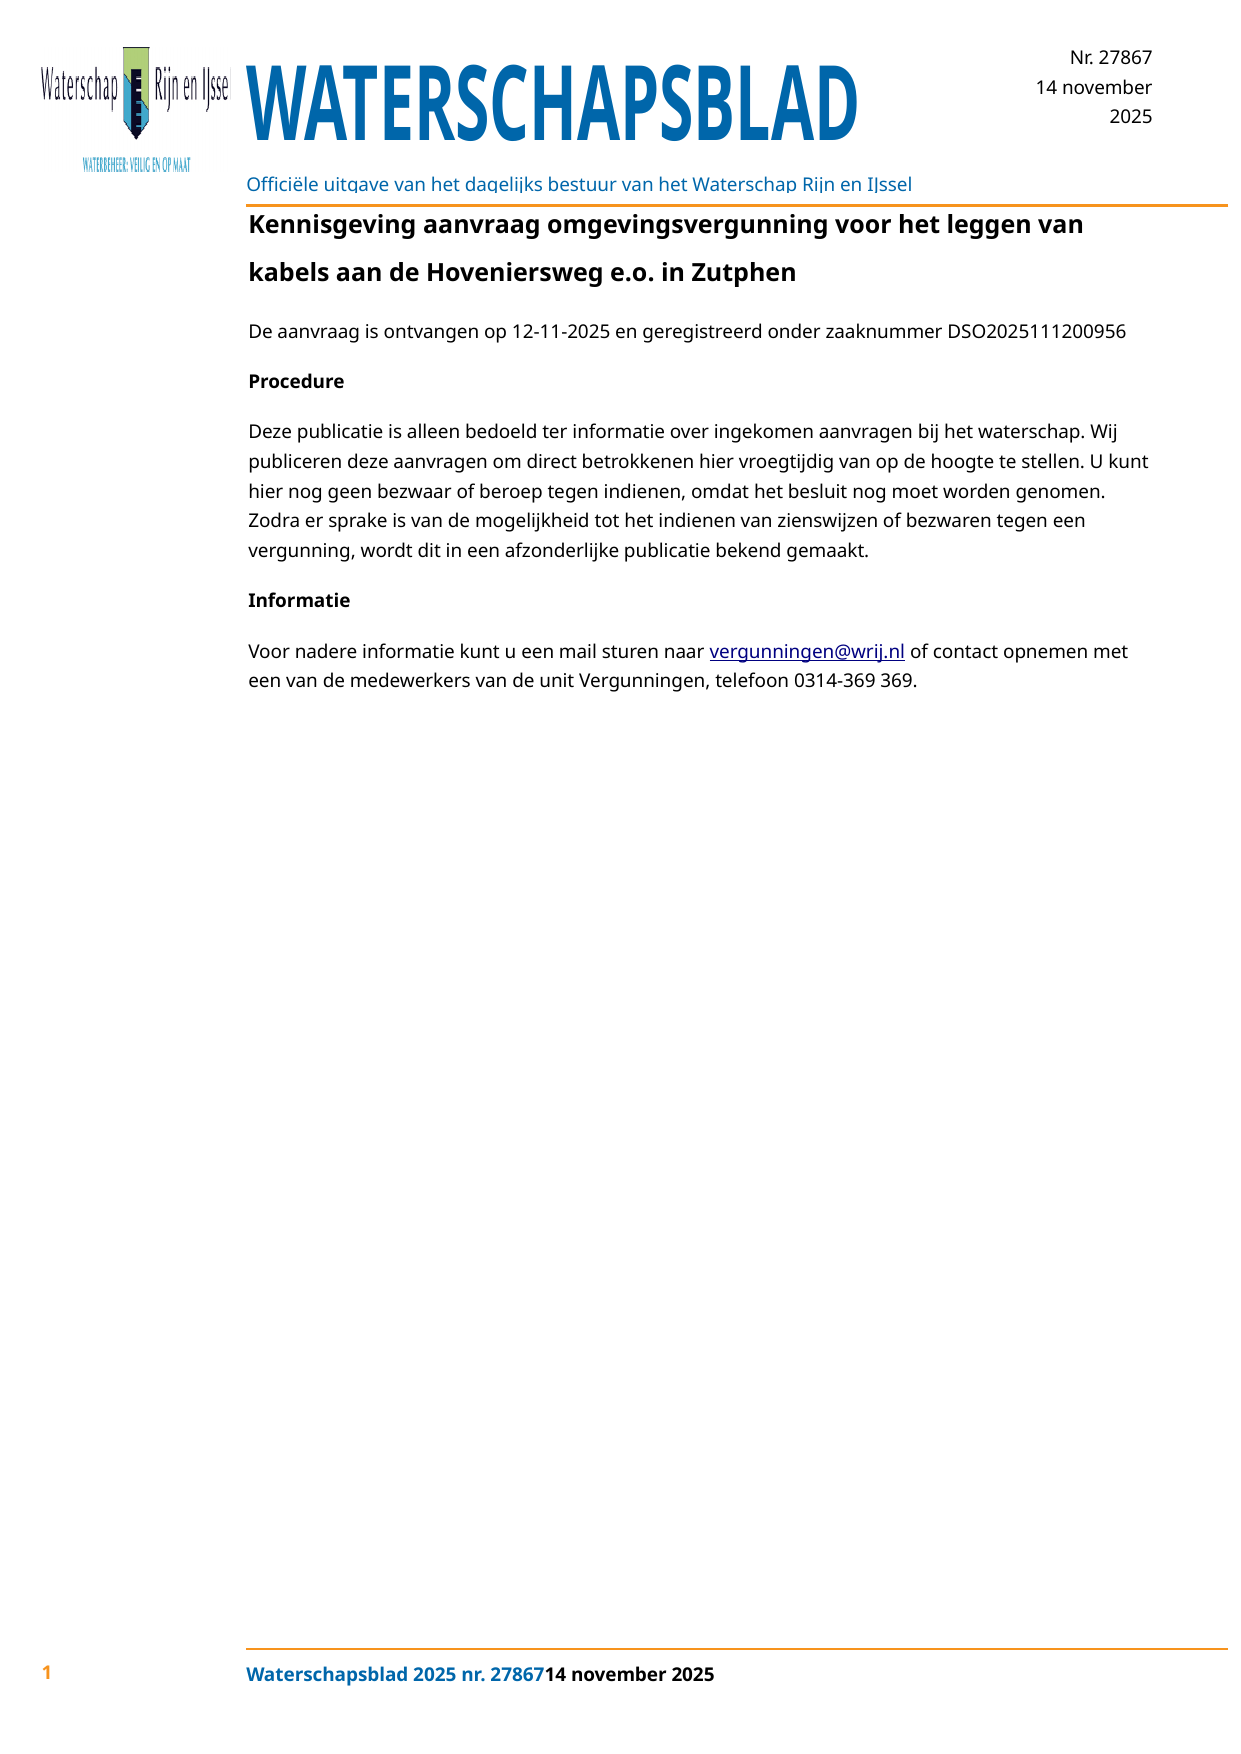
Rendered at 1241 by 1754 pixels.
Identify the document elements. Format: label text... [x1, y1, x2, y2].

picture [41, 47, 231, 172]
text Kennisgeving aanvraag omgevingsvergunning voor het leggen van kabels aan de Hoveniersweg e.o. in Zutphen [248, 207, 1152, 288]
text De aanvraag is ontvangen op 12-11-2025 en geregistreerd onder zaaknummer DSO2025111200956 [248, 318, 1152, 344]
text Informatie [248, 587, 1152, 613]
text Procedure [248, 368, 1152, 394]
text Voor nadere informatie kunt u een mail sturen naar vergunningen@wrij.nl of contact opnemen met een van de medewerkers van de unit Vergunningen, telefoon 0314-369 369. [248, 638, 1152, 693]
text Deze publicatie is alleen bedoeld ter informatie over ingekomen aanvragen bij het waterschap. Wij publiceren deze aanvragen om direct betrokkenen hier vroegtijdig van op de hoogte te stellen. U kunt hier nog geen bezwaar of beroep tegen indienen, omdat het besluit nog moet worden genomen. Zodra er sprake is van de mogelijkheid tot het indienen van zienswijzen of bezwaren tegen een vergunning, wordt dit in een afzonderlijke publicatie bekend gemaakt. [248, 419, 1152, 563]
